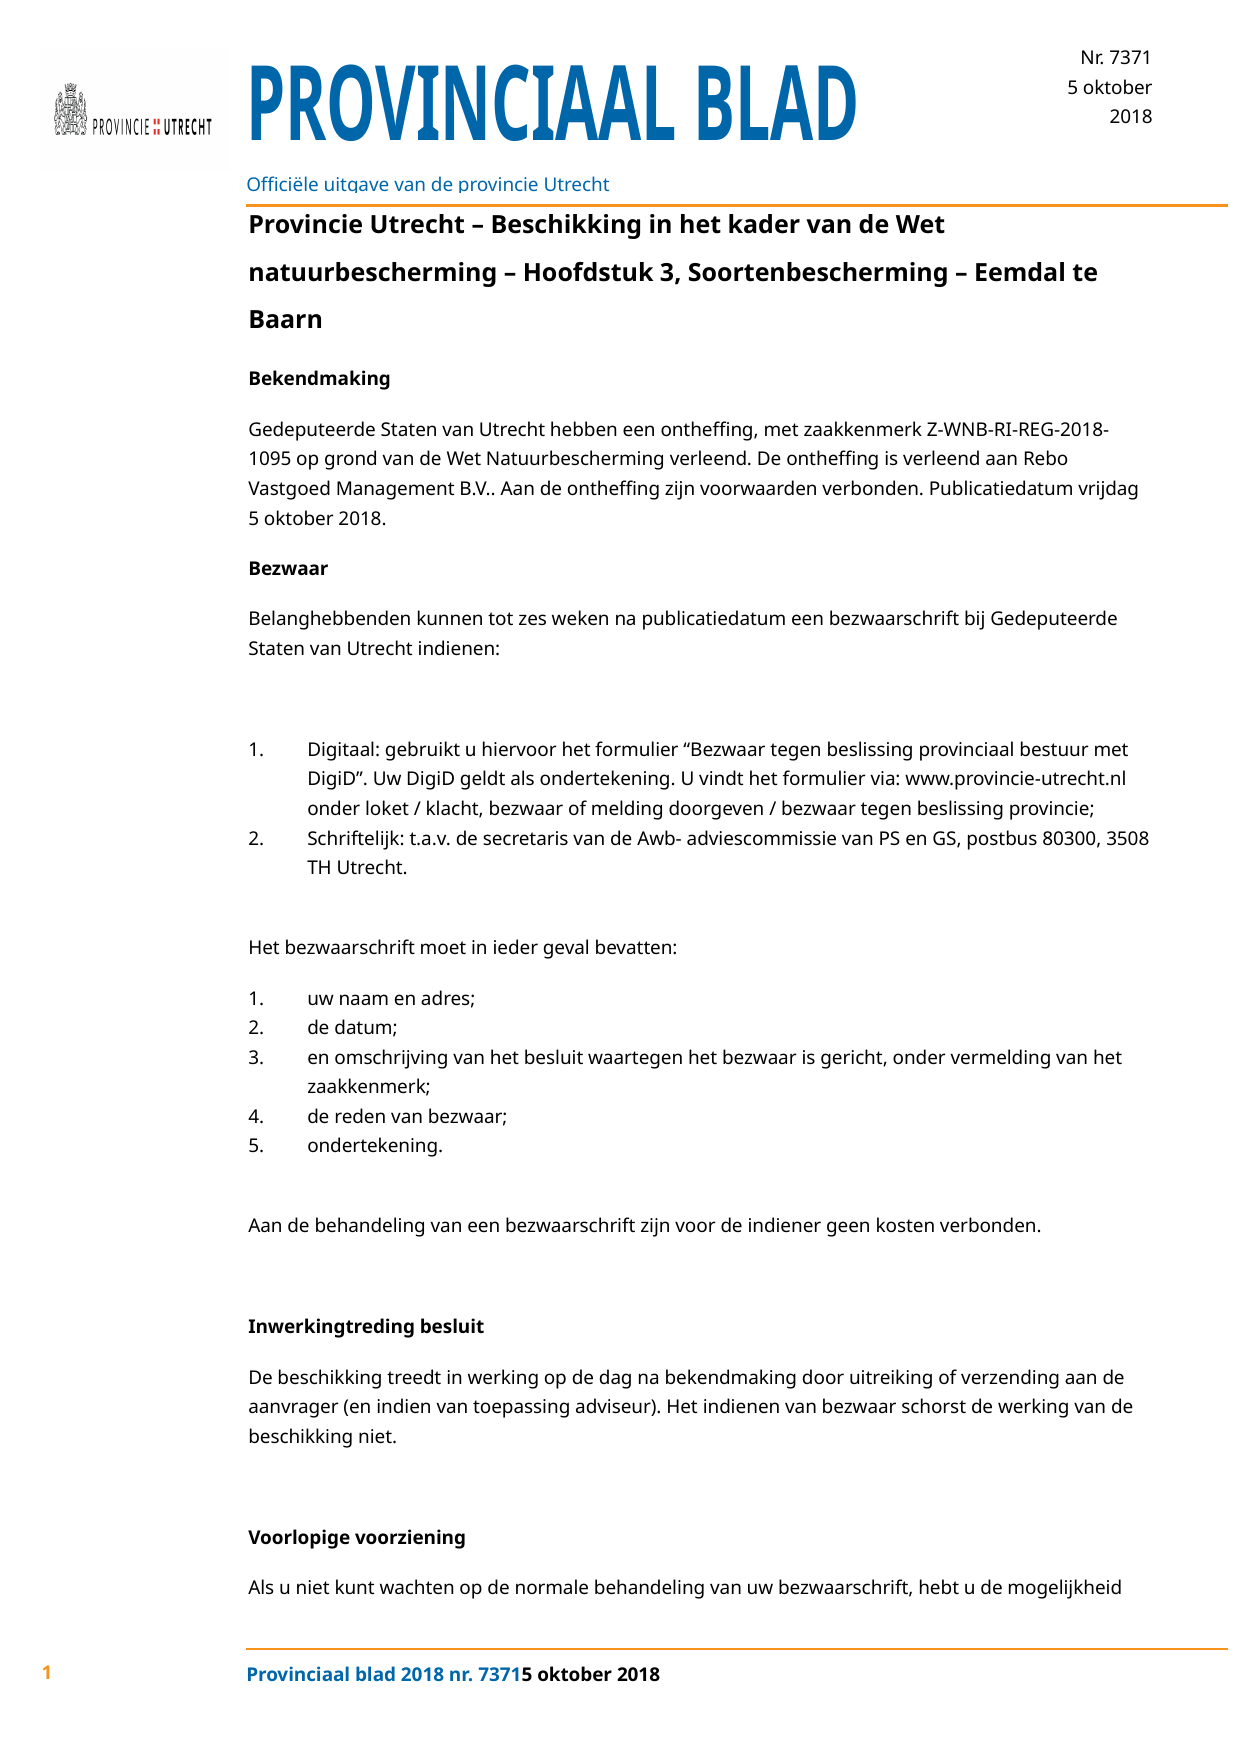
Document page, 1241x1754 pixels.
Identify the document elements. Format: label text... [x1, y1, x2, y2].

text Provincie Utrecht – Beschikking in het kader van de Wet natuurbescherming – Hoofdstuk 3, Soortenbescherming – Eemdal te Baarn [248, 207, 1152, 336]
text Inwerkingtreding besluit [248, 1313, 1152, 1339]
list de reden van bezwaar; [248, 1103, 1152, 1129]
text Aan de behandeling van een bezwaarschrift zijn voor de indiener geen kosten verbonden. [248, 1213, 1152, 1238]
text De beschikking treedt in werking op de dag na bekendmaking door uitreiking of verzending aan de aanvrager (en indien van toepassing adviseur). Het indienen van bezwaar schorst de werking van de beschikking niet. [248, 1364, 1152, 1449]
list Digitaal: gebruikt u hiervoor het formulier “Bezwaar tegen beslissing provinciaal bestuur met DigiD”. Uw DigiD geldt als ondertekening. U vindt het formulier via: www.provincie-utrecht.nl onder loket / klacht, bezwaar of melding doorgeven / bezwaar tegen beslissing provincie; [248, 736, 1152, 821]
text Als u niet kunt wachten op de normale behandeling van uw bezwaarschrift, hebt u de mogelijkheid [248, 1574, 1152, 1600]
list uw naam en adres; [248, 985, 1152, 1010]
text Voorlopige voorziening [248, 1524, 1152, 1549]
text Gedeputeerde Staten van Utrecht hebben een ontheffing, met zaakkenmerk Z-WNB-RI-REG-2018-1095 op grond van de Wet Natuurbescherming verleend. De ontheffing is verleend aan Rebo Vastgoed Management B.V.. Aan de ontheffing zijn voorwaarden verbonden. Publicatiedatum vrijdag 5 oktober 2018. [248, 416, 1152, 530]
list de datum; [248, 1014, 1152, 1040]
text Belanghebbenden kunnen tot zes weken na publicatiedatum een bezwaarschrift bij Gedeputeerde Staten van Utrecht indienen: [248, 606, 1152, 661]
picture [41, 47, 231, 172]
list en omschrijving van het besluit waartegen het bezwaar is gericht, onder vermelding van het zaakkenmerk; [248, 1044, 1152, 1099]
list ondertekening. [248, 1133, 1152, 1158]
text Bezwaar [248, 555, 1152, 581]
text Het bezwaarschrift moet in ieder geval bevatten: [248, 934, 1152, 960]
text Bekendmaking [248, 366, 1152, 391]
list Schriftelijk: t.a.v. de secretaris van de Awb- adviescommissie van PS en GS, postbus 80300, 3508 TH Utrecht. [248, 825, 1152, 880]
